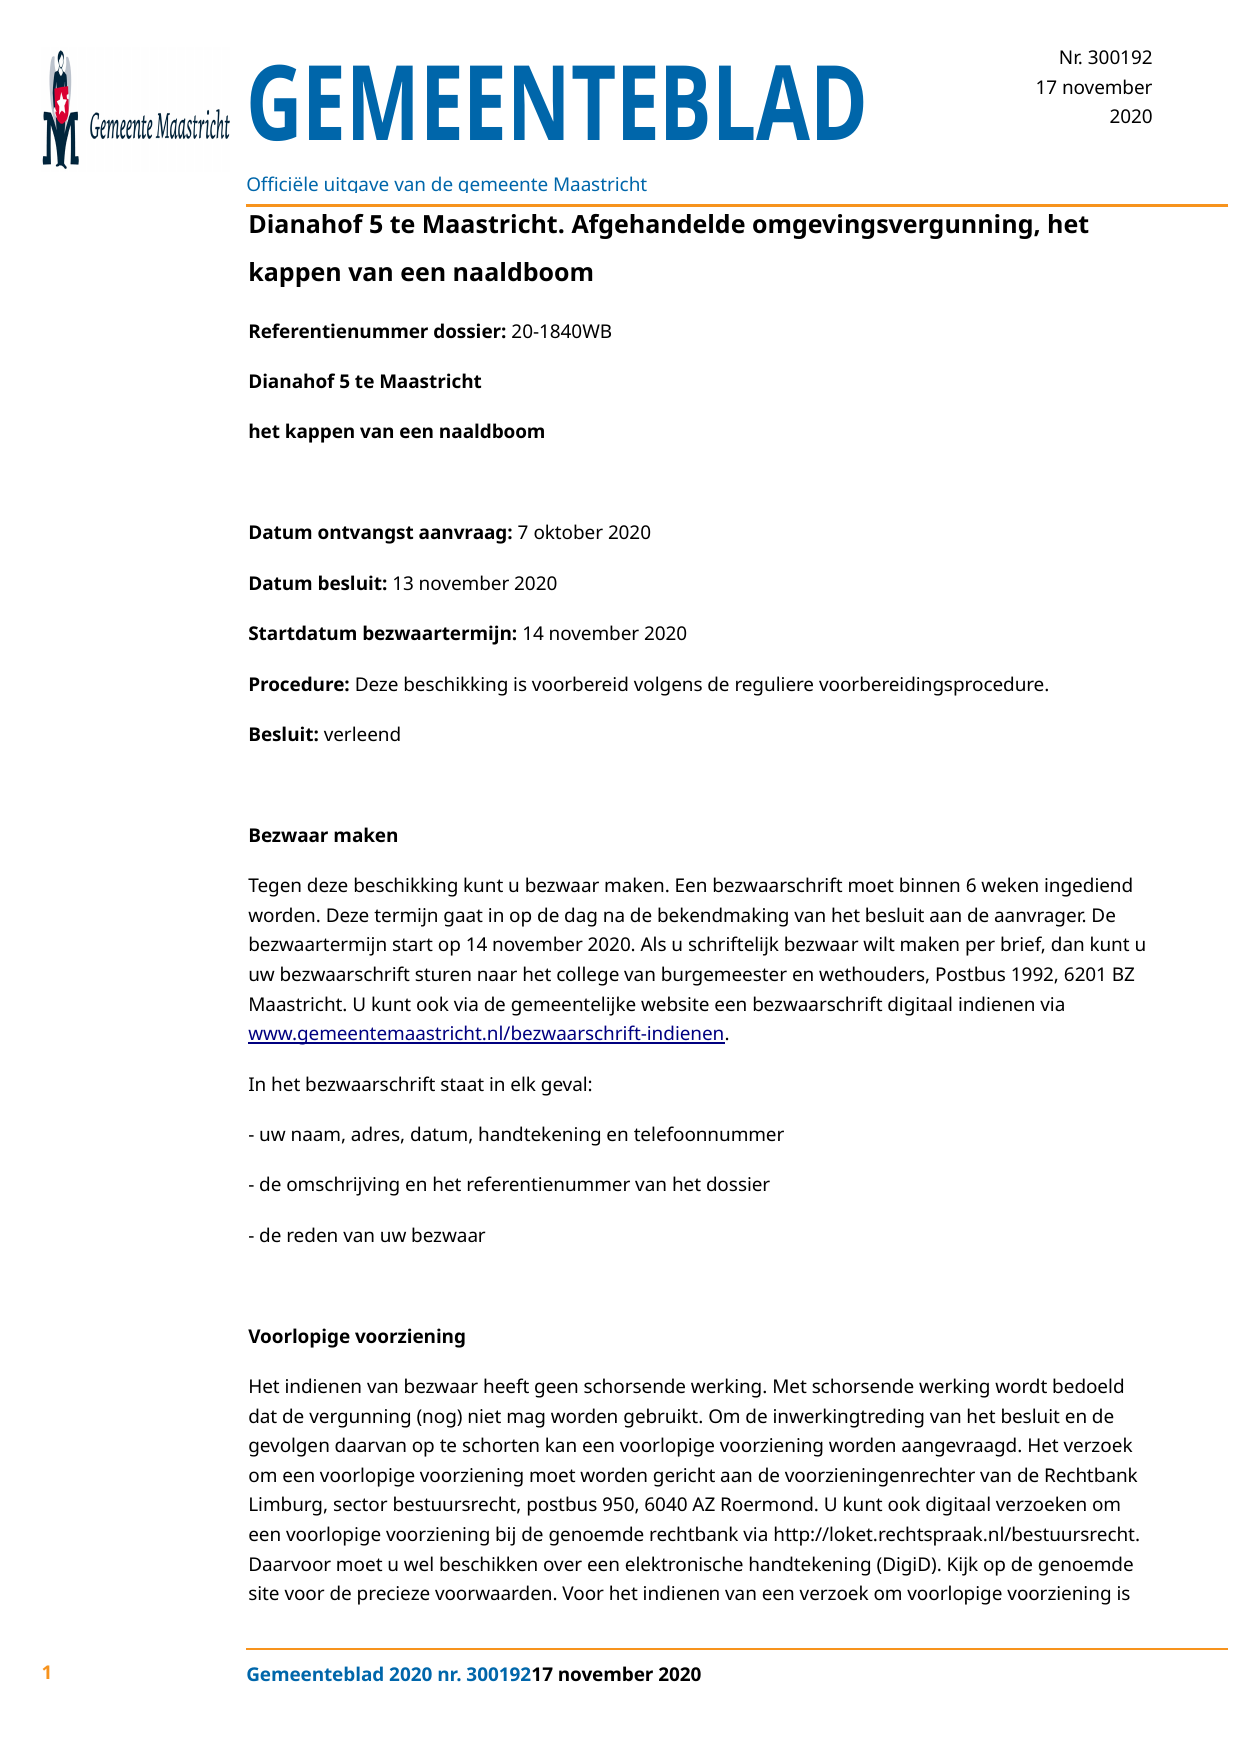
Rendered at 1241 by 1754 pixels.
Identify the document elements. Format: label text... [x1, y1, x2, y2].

text In het bezwaarschrift staat in elk geval: [248, 1071, 1152, 1097]
text - de reden van uw bezwaar [248, 1222, 1152, 1248]
text Het indienen van bezwaar heeft geen schorsende werking. Met schorsende werking wordt bedoeld dat de vergunning (nog) niet mag worden gebruikt. Om de inwerkingtreding van het besluit en de gevolgen daarvan op te schorten kan een voorlopige voorziening worden aangevraagd. Het verzoek om een voorlopige voorziening moet worden gericht aan de voorzieningenrechter van de Rechtbank Limburg, sector bestuursrecht, postbus 950, 6040 AZ Roermond. U kunt ook digitaal verzoeken om een voorlopige voorziening bij de genoemde rechtbank via http://loket.rechtspraak.nl/bestuursrecht. Daarvoor moet u wel beschikken over een elektronische handtekening (DigiD). Kijk op de genoemde site voor de precieze voorwaarden. Voor het indienen van een verzoek om voorlopige voorziening is [248, 1373, 1152, 1606]
text Startdatum bezwaartermijn: 14 november 2020 [248, 620, 1152, 646]
text Dianahof 5 te Maastricht. Afgehandelde omgevingsvergunning, het kappen van een naaldboom [248, 207, 1152, 288]
picture [41, 47, 231, 172]
text Tegen deze beschikking kunt u bezwaar maken. Een bezwaarschrift moet binnen 6 weken ingediend worden. Deze termijn gaat in op de dag na de bekendmaking van het besluit aan de aanvrager. De bezwaartermijn start op 14 november 2020. Als u schriftelijk bezwaar wilt maken per brief, dan kunt u uw bezwaarschrift sturen naar het college van burgemeester en wethouders, Postbus 1992, 6201 BZ Maastricht. U kunt ook via de gemeentelijke website een bezwaarschrift digitaal indienen via www.gemeentemaastricht.nl/bezwaarschrift-indienen. [248, 872, 1152, 1046]
text Datum ontvangst aanvraag: 7 oktober 2020 [248, 519, 1152, 545]
text Referentienummer dossier: 20-1840WB [248, 318, 1152, 344]
text Procedure: Deze beschikking is voorbereid volgens de reguliere voorbereidingsprocedure. [248, 671, 1152, 697]
text Bezwaar maken [248, 822, 1152, 848]
text het kappen van een naaldboom [248, 419, 1152, 444]
text Dianahof 5 te Maastricht [248, 368, 1152, 394]
text - uw naam, adres, datum, handtekening en telefoonnummer [248, 1121, 1152, 1147]
text - de omschrijving en het referentienummer van het dossier [248, 1172, 1152, 1197]
text Datum besluit: 13 november 2020 [248, 570, 1152, 596]
text Voorlopige voorziening [248, 1323, 1152, 1349]
text Besluit: verleend [248, 721, 1152, 747]
